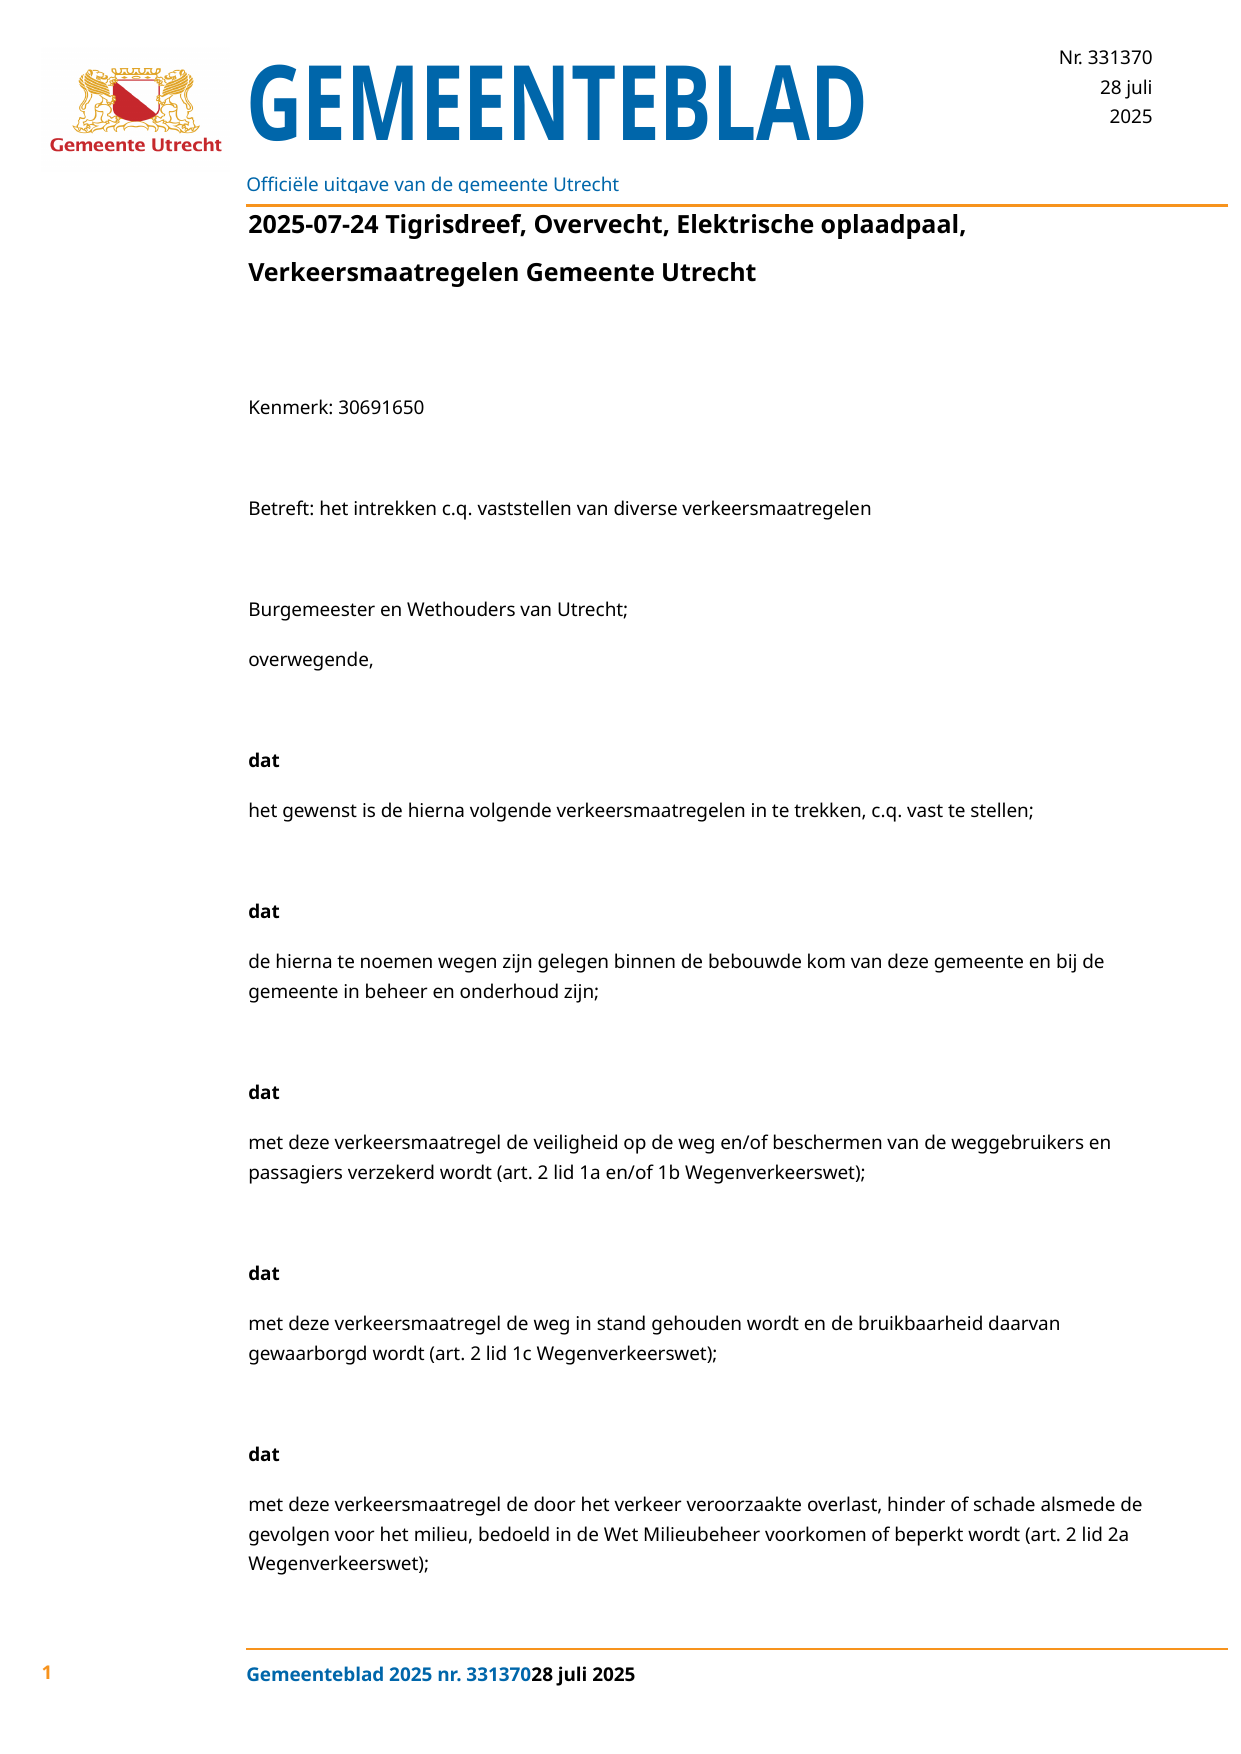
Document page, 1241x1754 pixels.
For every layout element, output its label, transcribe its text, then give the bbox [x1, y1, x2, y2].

text Betreft: het intrekken c.q. vaststellen van diverse verkeersmaatregelen [248, 495, 1152, 521]
text dat [248, 898, 1152, 924]
text Burgemeester en Wethouders van Utrecht; [248, 596, 1152, 621]
text dat [248, 1441, 1152, 1466]
text overwegende, [248, 646, 1152, 672]
text dat [248, 747, 1152, 773]
text dat [248, 1079, 1152, 1105]
text Kenmerk: 30691650 [248, 394, 1152, 420]
text met deze verkeersmaatregel de veiligheid op de weg en/of beschermen van de weggebruikers en passagiers verzekerd wordt (art. 2 lid 1a en/of 1b Wegenverkeerswet); [248, 1129, 1152, 1185]
text dat [248, 1260, 1152, 1286]
text de hierna te noemen wegen zijn gelegen binnen de bebouwde kom van deze gemeente en bij de gemeente in beheer en onderhoud zijn; [248, 949, 1152, 1004]
text met deze verkeersmaatregel de weg in stand gehouden wordt en de bruikbaarheid daarvan gewaarborgd wordt (art. 2 lid 1c Wegenverkeerswet); [248, 1310, 1152, 1366]
text het gewenst is de hierna volgende verkeersmaatregelen in te trekken, c.q. vast te stellen; [248, 797, 1152, 823]
text 2025-07-24 Tigrisdreef, Overvecht, Elektrische oplaadpaal, Verkeersmaatregelen Gemeente Utrecht [248, 207, 1152, 288]
text met deze verkeersmaatregel de door het verkeer veroorzaakte overlast, hinder of schade alsmede de gevolgen voor het milieu, bedoeld in de Wet Milieubeheer voorkomen of beperkt wordt (art. 2 lid 2a Wegenverkeerswet); [248, 1491, 1152, 1576]
picture [41, 47, 231, 172]
